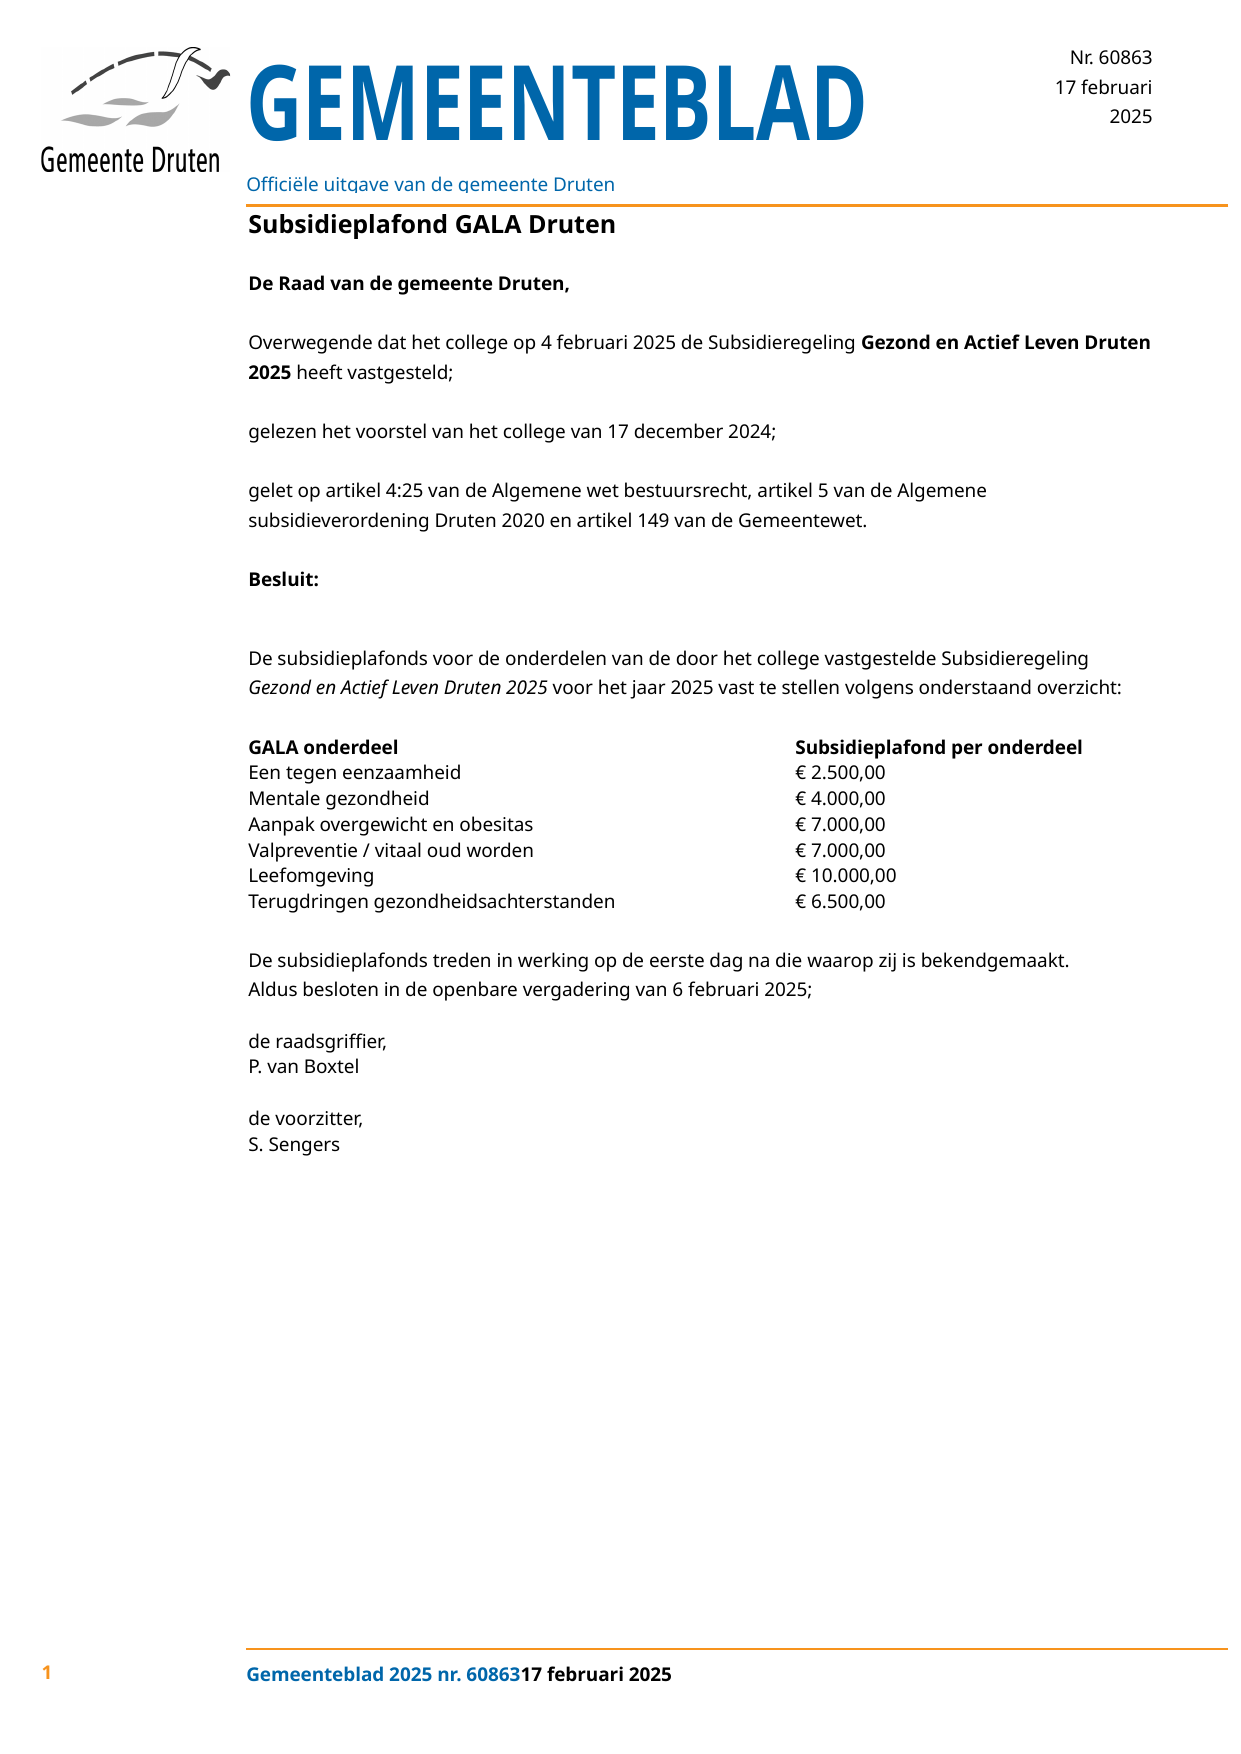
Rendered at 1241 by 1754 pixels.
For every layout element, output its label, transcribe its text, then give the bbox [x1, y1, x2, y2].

text de voorzitter, [248, 1105, 1152, 1131]
text de raadsgriffier, [248, 1028, 1152, 1053]
table_cell Valpreventie / vitaal oud worden [248, 837, 795, 862]
table_cell € 7.000,00 [795, 837, 1152, 862]
table_header Subsidieplafond per onderdeel [795, 734, 1152, 759]
table_cell € 2.500,00 [795, 760, 1152, 785]
table_cell Terugdringen gezondheidsachterstanden [248, 888, 795, 914]
text S. Sengers [248, 1131, 1152, 1156]
table_cell € 4.000,00 [795, 785, 1152, 811]
text gelezen het voorstel van het college van 17 december 2024; [248, 418, 1152, 444]
table_cell € 6.500,00 [795, 888, 1152, 914]
text De Raad van de gemeente Druten, [248, 270, 1152, 296]
picture [41, 47, 231, 172]
text Aldus besloten in de openbare vergadering van 6 februari 2025; [248, 976, 1152, 1002]
table_cell Aanpak overgewicht en obesitas [248, 811, 795, 837]
text Overwegende dat het college op 4 februari 2025 de Subsidieregeling Gezond en Actief Leven Druten 2025 heeft vastgesteld; [248, 329, 1152, 385]
text De subsidieplafonds treden in werking op de eerste dag na die waarop zij is bekendgemaakt. [248, 947, 1152, 972]
text Subsidieplafond GALA Druten [248, 207, 1152, 241]
table_cell Een tegen eenzaamheid [248, 760, 795, 785]
table_header GALA onderdeel [248, 734, 795, 759]
text De subsidieplafonds voor de onderdelen van de door het college vastgestelde Subsidieregeling Gezond en Actief Leven Druten 2025 voor het jaar 2025 vast te stellen volgens onderstaand overzicht: [248, 645, 1152, 700]
text Besluit: [248, 566, 1152, 592]
table_cell € 10.000,00 [795, 863, 1152, 888]
table_cell Mentale gezondheid [248, 785, 795, 811]
table_cell € 7.000,00 [795, 811, 1152, 837]
table_cell Leefomgeving [248, 863, 795, 888]
text P. van Boxtel [248, 1053, 1152, 1079]
text gelet op artikel 4:25 van de Algemene wet bestuursrecht, artikel 5 van de Algemene subsidieverordening Druten 2020 en artikel 149 van de Gemeentewet. [248, 477, 1152, 533]
